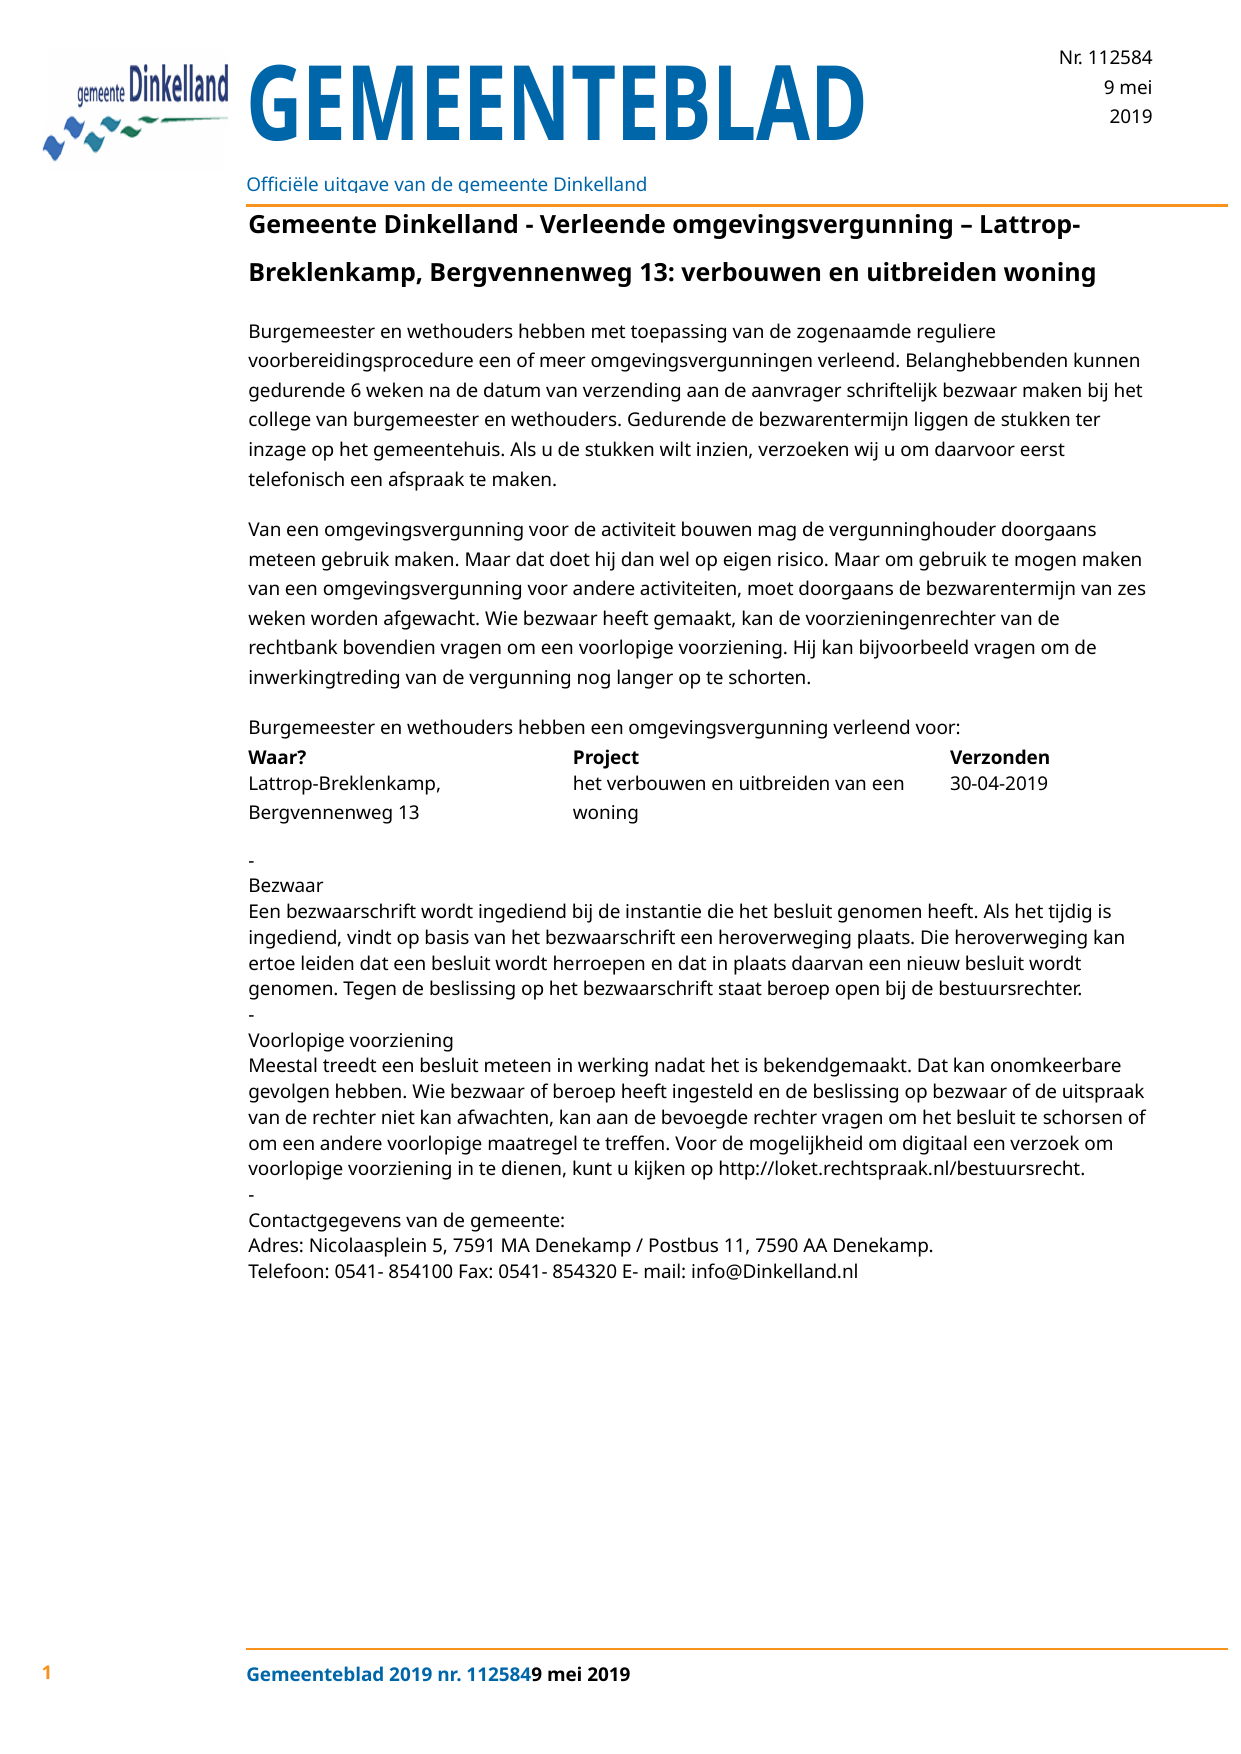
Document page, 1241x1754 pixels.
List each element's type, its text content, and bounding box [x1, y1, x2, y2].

text Een bezwaarschrift wordt ingediend bij de instantie die het besluit genomen heeft. Als het tijdig is ingediend, vindt op basis van het bezwaarschrift een heroverweging plaats. Die heroverweging kan ertoe leiden dat een besluit wordt herroepen en dat in plaats daarvan een nieuw besluit wordt genomen. Tegen de beslissing op het bezwaarschrift staat beroep open bij de bestuursrechter. [248, 898, 1152, 1001]
table_header Waar? [248, 744, 573, 770]
text - [248, 1181, 1152, 1207]
text Meestal treedt een besluit meteen in werking nadat het is bekendgemaakt. Dat kan onomkeerbare gevolgen hebben. Wie bezwaar of beroep heeft ingesteld en de beslissing op bezwaar of de uitspraak van de rechter niet kan afwachten, kan aan de bevoegde rechter vragen om het besluit te schorsen of om een andere voorlopige maatregel te treffen. Voor de mogelijkheid om digitaal een verzoek om voorlopige voorziening in te dienen, kunt u kijken op http://loket.rechtspraak.nl/bestuursrecht. [248, 1053, 1152, 1181]
text Van een omgevingsvergunning voor de activiteit bouwen mag de vergunninghouder doorgaans meteen gebruik maken. Maar dat doet hij dan wel op eigen risico. Maar om gebruik te mogen maken van een omgevingsvergunning voor andere activiteiten, moet doorgaans de bezwarentermijn van zes weken worden afgewacht. Wie bezwaar heeft gemaakt, kan de voorzieningenrechter van de rechtbank bovendien vragen om een voorlopige voorziening. Hij kan bijvoorbeeld vragen om de inwerkingtreding van de vergunning nog langer op te schorten. [248, 516, 1152, 690]
text Adres: Nicolaasplein 5, 7591 MA Denekamp / Postbus 11, 7590 AA Denekamp. [248, 1233, 1152, 1258]
picture [41, 47, 231, 172]
table_cell Lattrop-Breklenkamp, Bergvennenweg 13 [248, 770, 573, 825]
text Voorlopige voorziening [248, 1027, 1152, 1053]
text Gemeente Dinkelland - Verleende omgevingsvergunning – Lattrop-Breklenkamp, Bergvennenweg 13: verbouwen en uitbreiden woning [248, 207, 1152, 288]
text Burgemeester en wethouders hebben een omgevingsvergunning verleend voor: [248, 714, 1152, 740]
text - [248, 1001, 1152, 1027]
text Bezwaar [248, 872, 1152, 898]
table_header Project [573, 744, 950, 770]
table_cell 30-04-2019 [950, 770, 1152, 825]
text Telefoon: 0541- 854100 Fax: 0541- 854320 E- mail: info@Dinkelland.nl [248, 1258, 1152, 1284]
table_cell het verbouwen en uitbreiden van een woning [573, 770, 950, 825]
table_header Verzonden [950, 744, 1152, 770]
text - [248, 847, 1152, 872]
text Burgemeester en wethouders hebben met toepassing van de zogenaamde reguliere voorbereidingsprocedure een of meer omgevingsvergunningen verleend. Belanghebbenden kunnen gedurende 6 weken na de datum van verzending aan de aanvrager schriftelijk bezwaar maken bij het college van burgemeester en wethouders. Gedurende de bezwarentermijn liggen de stukken ter inzage op het gemeentehuis. Als u de stukken wilt inzien, verzoeken wij u om daarvoor eerst telefonisch een afspraak te maken. [248, 318, 1152, 492]
text Contactgegevens van de gemeente: [248, 1207, 1152, 1233]
